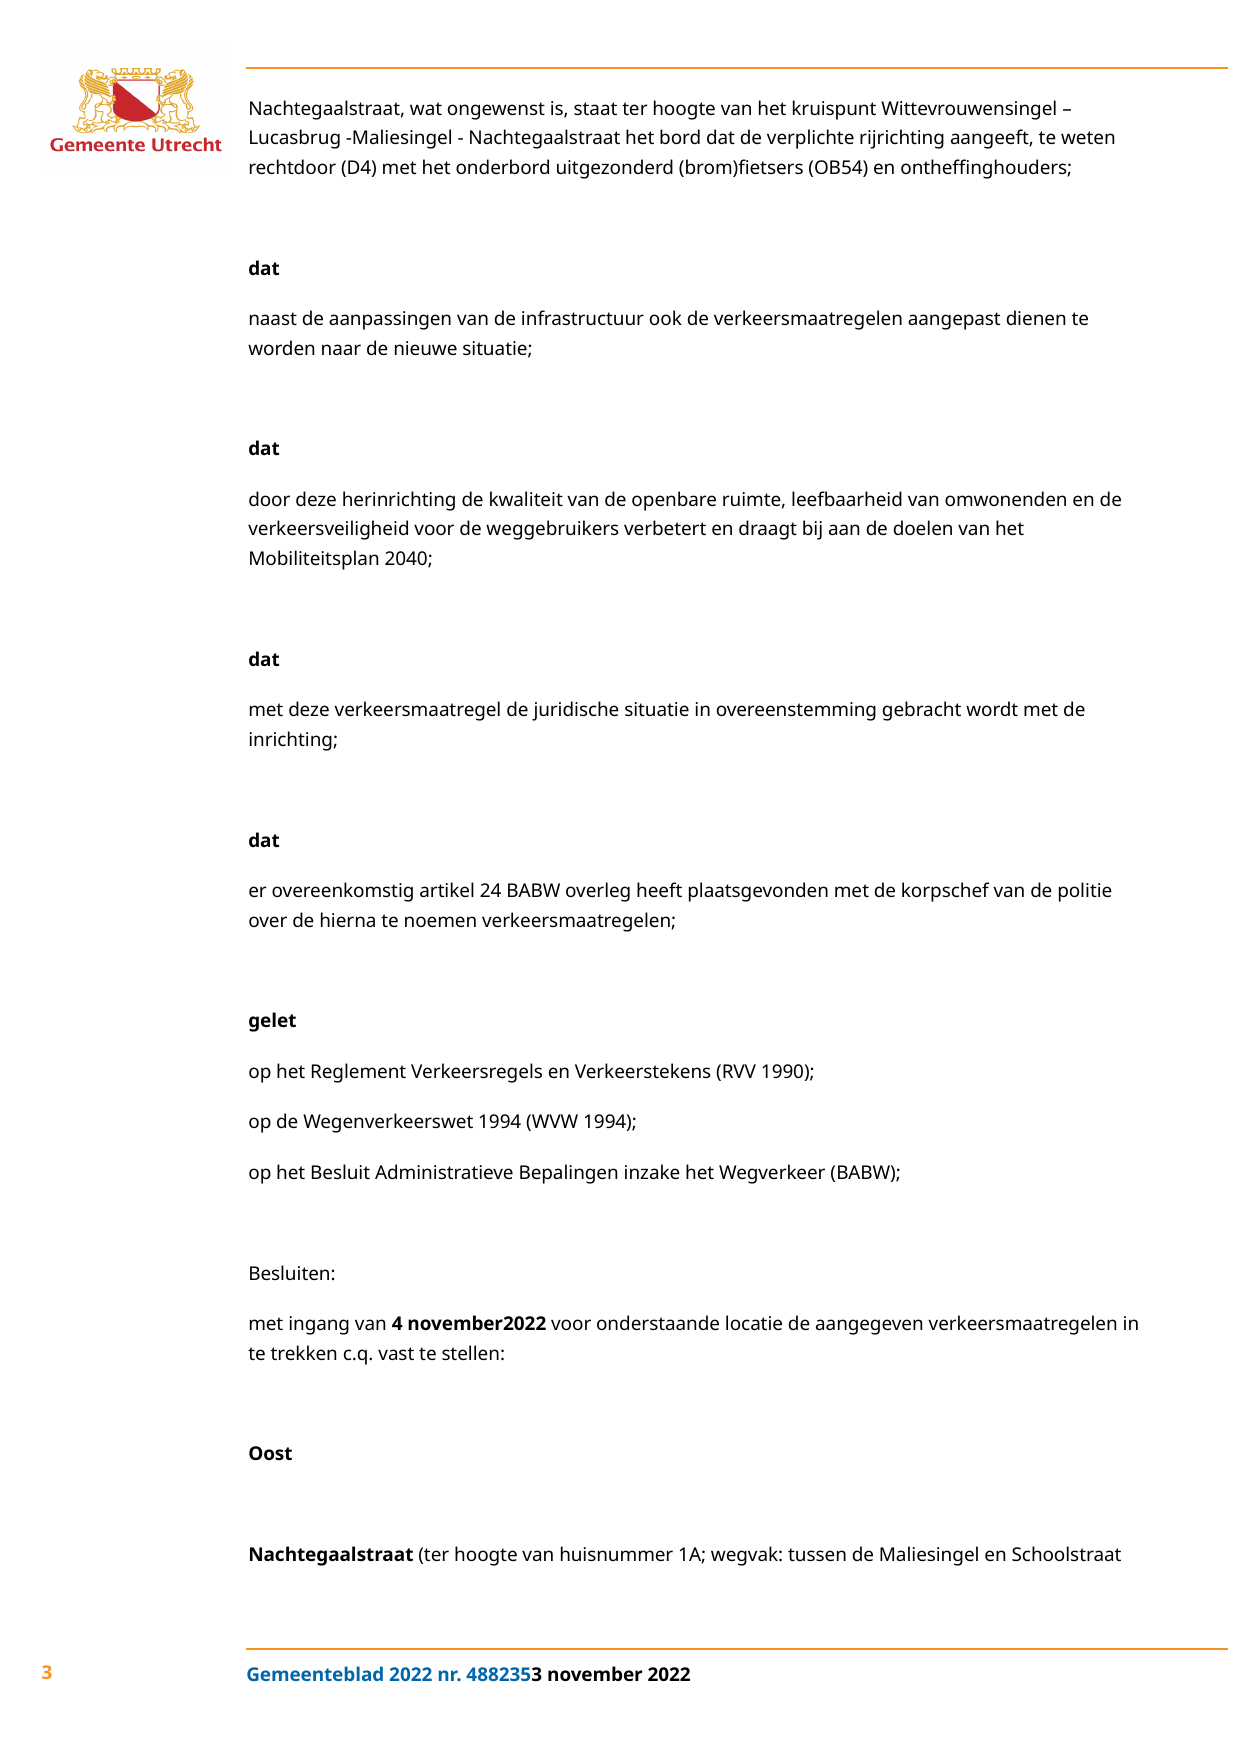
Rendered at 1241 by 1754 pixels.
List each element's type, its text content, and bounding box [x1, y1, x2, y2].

text Besluiten: [248, 1260, 1152, 1286]
text er overeenkomstig artikel 24 BABW overleg heeft plaatsgevonden met de korpschef van de politie over de hierna te noemen verkeersmaatregelen; [248, 877, 1152, 933]
text Nachtegaalstraat, wat ongewenst is, staat ter hoogte van het kruispunt Wittevrouwensingel – Lucasbrug -Maliesingel - Nachtegaalstraat het bord dat de verplichte rijrichting aangeeft, te weten rechtdoor (D4) met het onderbord uitgezonderd (brom)fietsers (OB54) en ontheffinghouders; [248, 95, 1152, 180]
text naast de aanpassingen van de infrastructuur ook de verkeersmaatregelen aangepast dienen te worden naar de nieuwe situatie; [248, 305, 1152, 361]
text dat [248, 827, 1152, 853]
text dat [248, 255, 1152, 281]
text dat [248, 436, 1152, 461]
text Nachtegaalstraat (ter hoogte van huisnummer 1A; wegvak: tussen de Maliesingel en Schoolstraat [248, 1541, 1152, 1567]
text op het Reglement Verkeersregels en Verkeerstekens (RVV 1990); [248, 1058, 1152, 1084]
text met deze verkeersmaatregel de juridische situatie in overeenstemming gebracht wordt met de inrichting; [248, 696, 1152, 752]
picture [41, 47, 231, 172]
text met ingang van 4 november2022 voor onderstaande locatie de aangegeven verkeersmaatregelen in te trekken c.q. vast te stellen: [248, 1310, 1152, 1366]
text op de Wegenverkeerswet 1994 (WVW 1994); [248, 1108, 1152, 1134]
text dat [248, 646, 1152, 672]
text gelet [248, 1008, 1152, 1033]
text Oost [248, 1441, 1152, 1466]
text door deze herinrichting de kwaliteit van de openbare ruimte, leefbaarheid van omwonenden en de verkeersveiligheid voor de weggebruikers verbetert en draagt bij aan de doelen van het Mobiliteitsplan 2040; [248, 486, 1152, 571]
text op het Besluit Administratieve Bepalingen inzake het Wegverkeer (BABW); [248, 1159, 1152, 1185]
